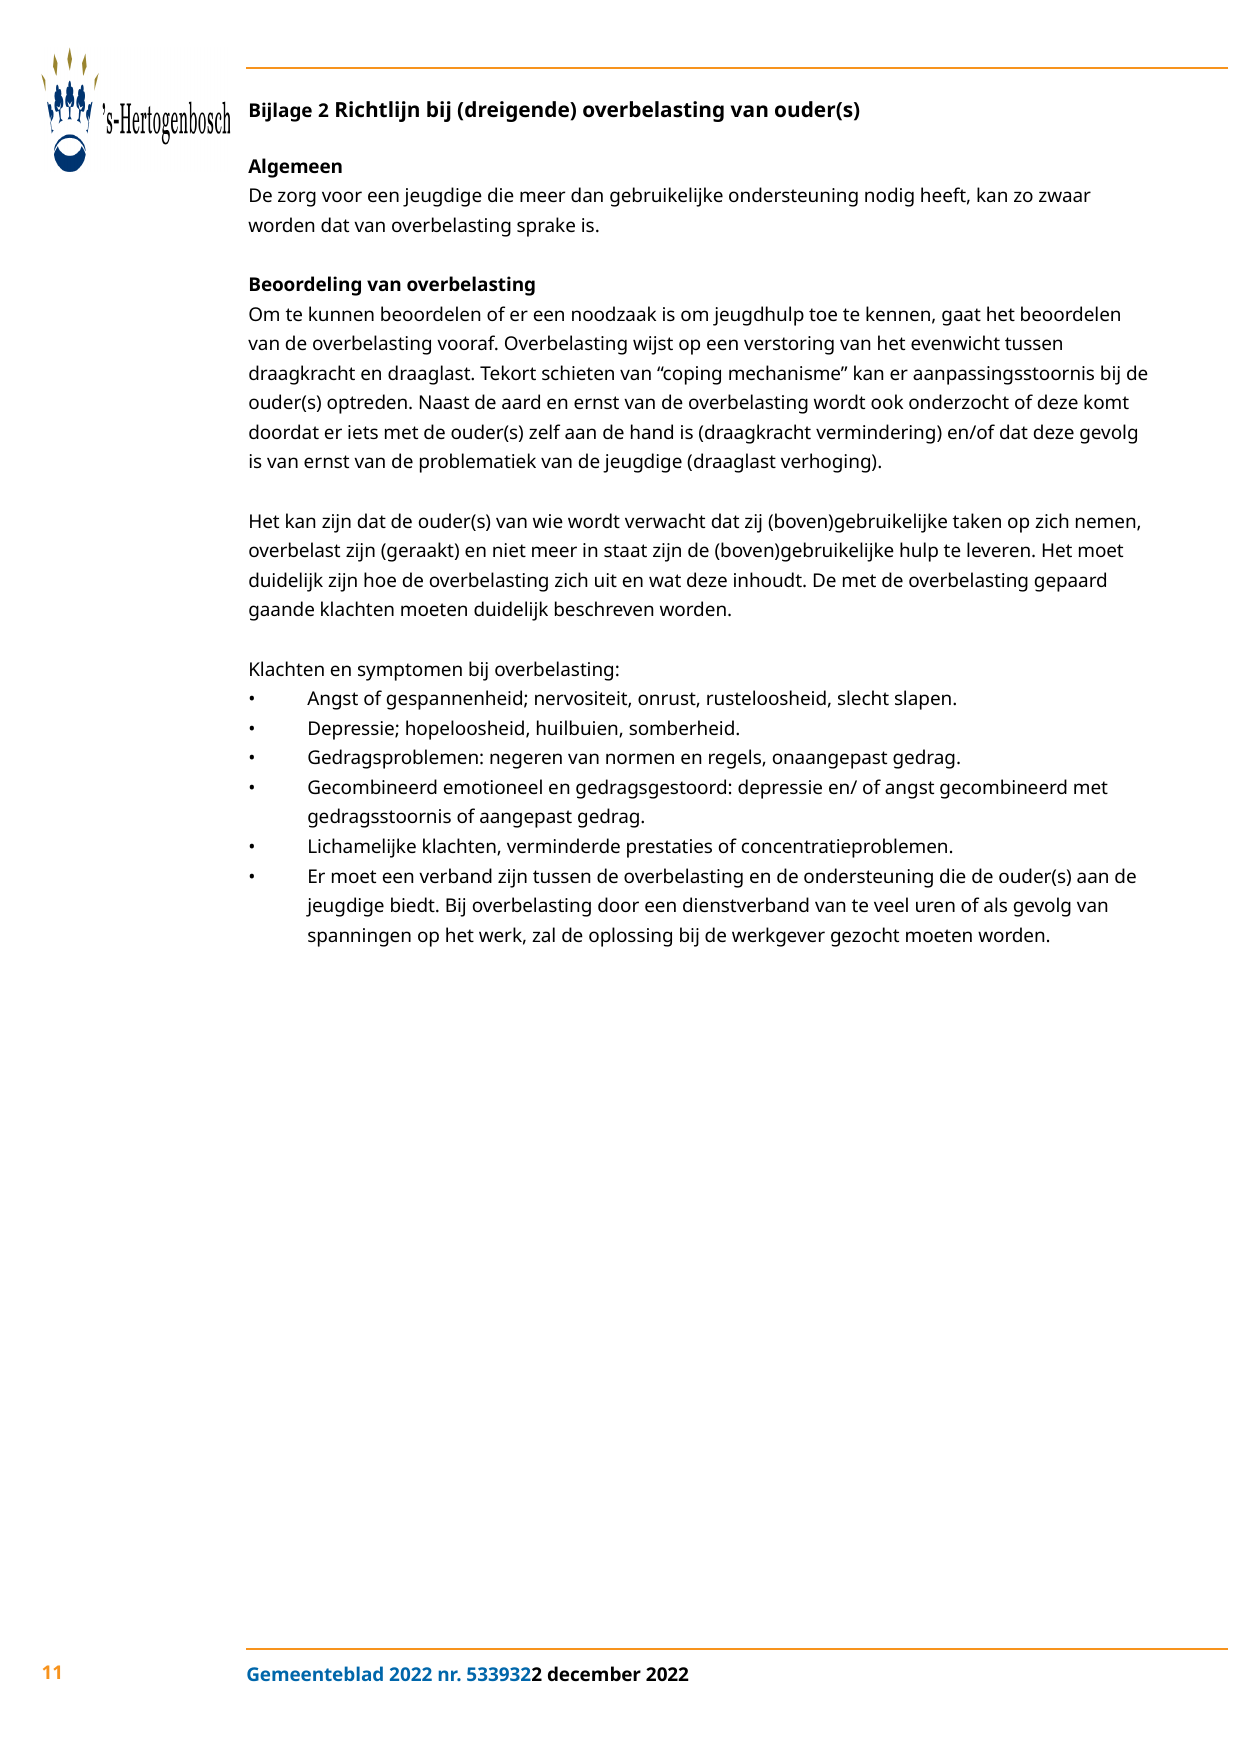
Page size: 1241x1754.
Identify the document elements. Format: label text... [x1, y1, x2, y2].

text Klachten en symptomen bij overbelasting: [248, 656, 1152, 682]
list Lichamelijke klachten, verminderde prestaties of concentratieproblemen. [248, 833, 1152, 859]
text Om te kunnen beoordelen of er een noodzaak is om jeugdhulp toe te kennen, gaat het beoordelen van de overbelasting vooraf. Overbelasting wijst op een verstoring van het evenwicht tussen draagkracht en draaglast. Tekort schieten van “coping mechanisme” kan er aanpassingsstoornis bij de ouder(s) optreden. Naast de aard en ernst van de overbelasting wordt ook onderzocht of deze komt doordat er iets met de ouder(s) zelf aan de hand is (draagkracht vermindering) en/of dat deze gevolg is van ernst van de problematiek van de jeugdige (draaglast verhoging). [248, 301, 1152, 474]
list Angst of gespannenheid; nervositeit, onrust, rusteloosheid, slecht slapen. [248, 685, 1152, 711]
text Algemeen [248, 153, 1152, 179]
text Het kan zijn dat de ouder(s) van wie wordt verwacht dat zij (boven)gebruikelijke taken op zich nemen, overbelast zijn (geraakt) en niet meer in staat zijn de (boven)gebruikelijke hulp te leveren. Het moet duidelijk zijn hoe de overbelasting zich uit en wat deze inhoudt. De met de overbelasting gepaard gaande klachten moeten duidelijk beschreven worden. [248, 508, 1152, 622]
text Bijlage 2 Richtlijn bij (dreigende) overbelasting van ouder(s) [248, 95, 1152, 123]
text De zorg voor een jeugdige die meer dan gebruikelijke ondersteuning nodig heeft, kan zo zwaar worden dat van overbelasting sprake is. [248, 182, 1152, 238]
text Beoordeling van overbelasting [248, 271, 1152, 297]
picture [41, 47, 231, 172]
list Er moet een verband zijn tussen de overbelasting en de ondersteuning die de ouder(s) aan de jeugdige biedt. Bij overbelasting door een dienstverband van te veel uren of als gevolg van spanningen op het werk, zal de oplossing bij de werkgever gezocht moeten worden. [248, 863, 1152, 948]
list Gecombineerd emotioneel en gedragsgestoord: depressie en/ of angst gecombineerd met gedragsstoornis of aangepast gedrag. [248, 774, 1152, 829]
list Depressie; hopeloosheid, huilbuien, somberheid. [248, 715, 1152, 741]
list Gedragsproblemen: negeren van normen en regels, onaangepast gedrag. [248, 744, 1152, 770]
